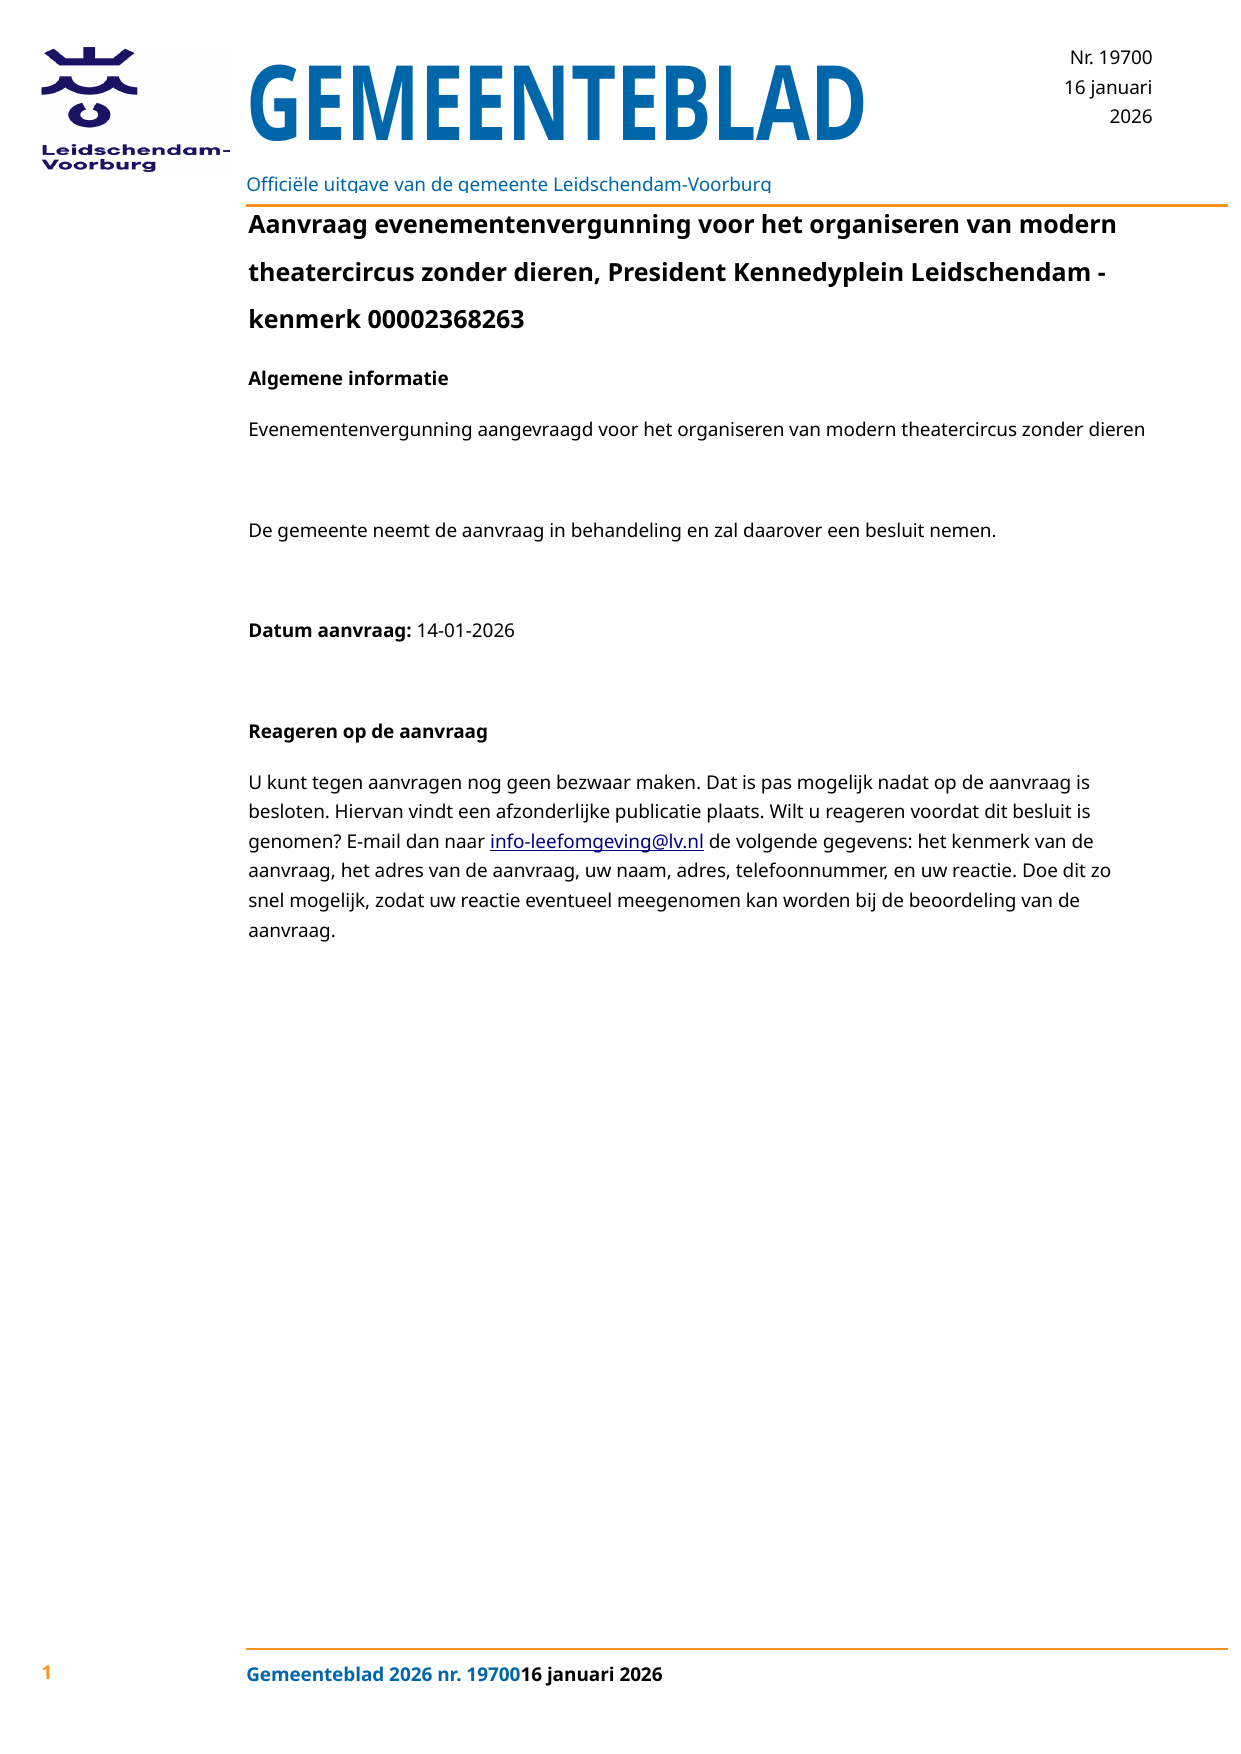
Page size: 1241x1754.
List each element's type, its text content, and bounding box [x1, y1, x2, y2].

text U kunt tegen aanvragen nog geen bezwaar maken. Dat is pas mogelijk nadat op de aanvraag is besloten. Hiervan vindt een afzonderlijke publicatie plaats. Wilt u reageren voordat dit besluit is genomen? E-mail dan naar info-leefomgeving@lv.nl de volgende gegevens: het kenmerk van de aanvraag, het adres van de aanvraag, uw naam, adres, telefoonnummer, en uw reactie. Doe dit zo snel mogelijk, zodat uw reactie eventueel meegenomen kan worden bij de beoordeling van de aanvraag. [248, 769, 1152, 942]
text Reageren op de aanvraag [248, 718, 1152, 744]
text De gemeente neemt de aanvraag in behandeling en zal daarover een besluit nemen. [248, 517, 1152, 542]
text Aanvraag evenementenvergunning voor het organiseren van modern theatercircus zonder dieren, President Kennedyplein Leidschendam - kenmerk 00002368263 [248, 207, 1152, 336]
picture [41, 47, 231, 172]
text Datum aanvraag: 14-01-2026 [248, 618, 1152, 643]
text Evenementenvergunning aangevraagd voor het organiseren van modern theatercircus zonder dieren [248, 416, 1152, 442]
text Algemene informatie [248, 366, 1152, 391]
